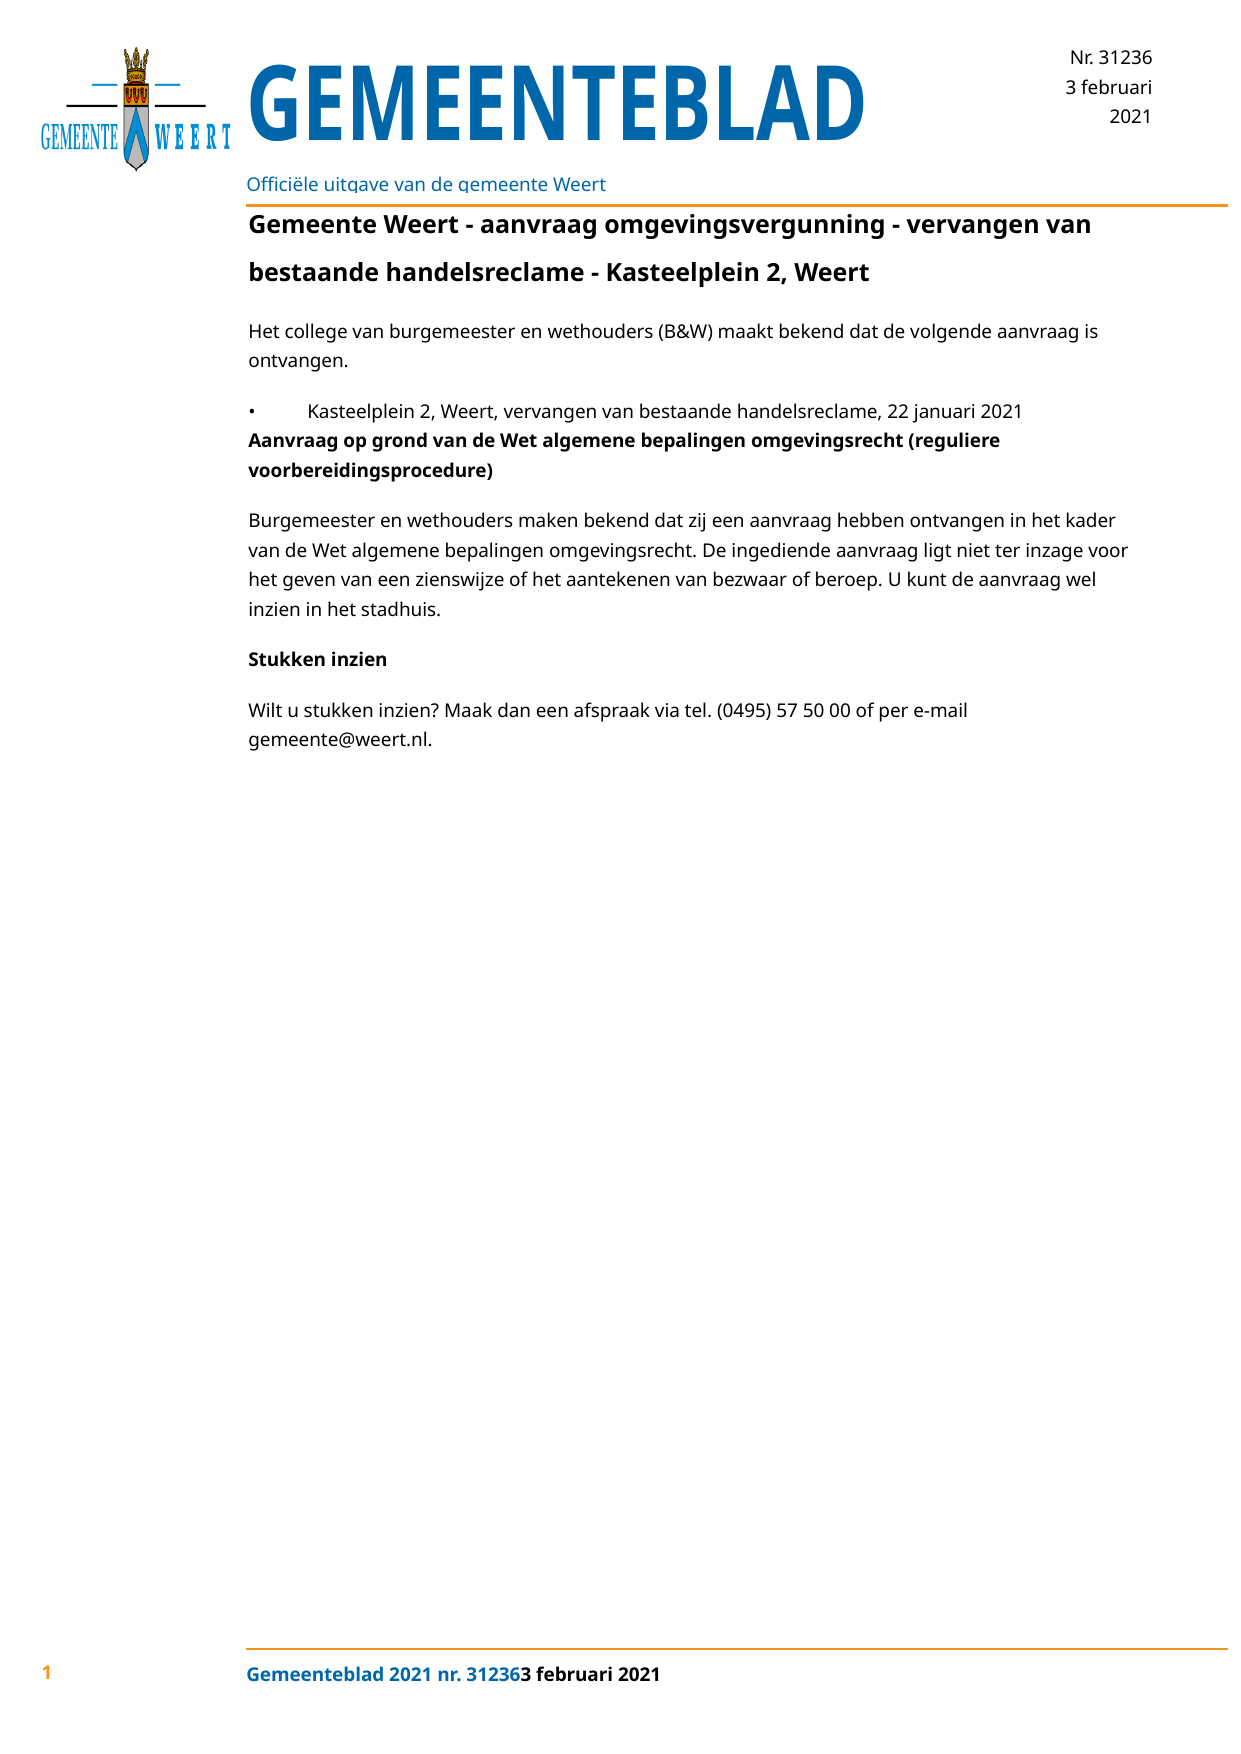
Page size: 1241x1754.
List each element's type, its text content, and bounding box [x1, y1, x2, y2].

text Wilt u stukken inzien? Maak dan een afspraak via tel. (0495) 57 50 00 of per e-mail gemeente@weert.nl. [248, 697, 1152, 752]
text Het college van burgemeester en wethouders (B&W) maakt bekend dat de volgende aanvraag is ontvangen. [248, 318, 1152, 373]
text Aanvraag op grond van de Wet algemene bepalingen omgevingsrecht (reguliere voorbereidingsprocedure) [248, 427, 1152, 483]
text Burgemeester en wethouders maken bekend dat zij een aanvraag hebben ontvangen in het kader van de Wet algemene bepalingen omgevingsrecht. De ingediende aanvraag ligt niet ter inzage voor het geven van een zienswijze of het aantekenen van bezwaar of beroep. U kunt de aanvraag wel inzien in het stadhuis. [248, 507, 1152, 622]
picture [41, 47, 231, 172]
text Gemeente Weert - aanvraag omgevingsvergunning - vervangen van bestaande handelsreclame - Kasteelplein 2, Weert [248, 207, 1152, 288]
list Kasteelplein 2, Weert, vervangen van bestaande handelsreclame, 22 januari 2021 [248, 398, 1152, 424]
text Stukken inzien [248, 647, 1152, 672]
